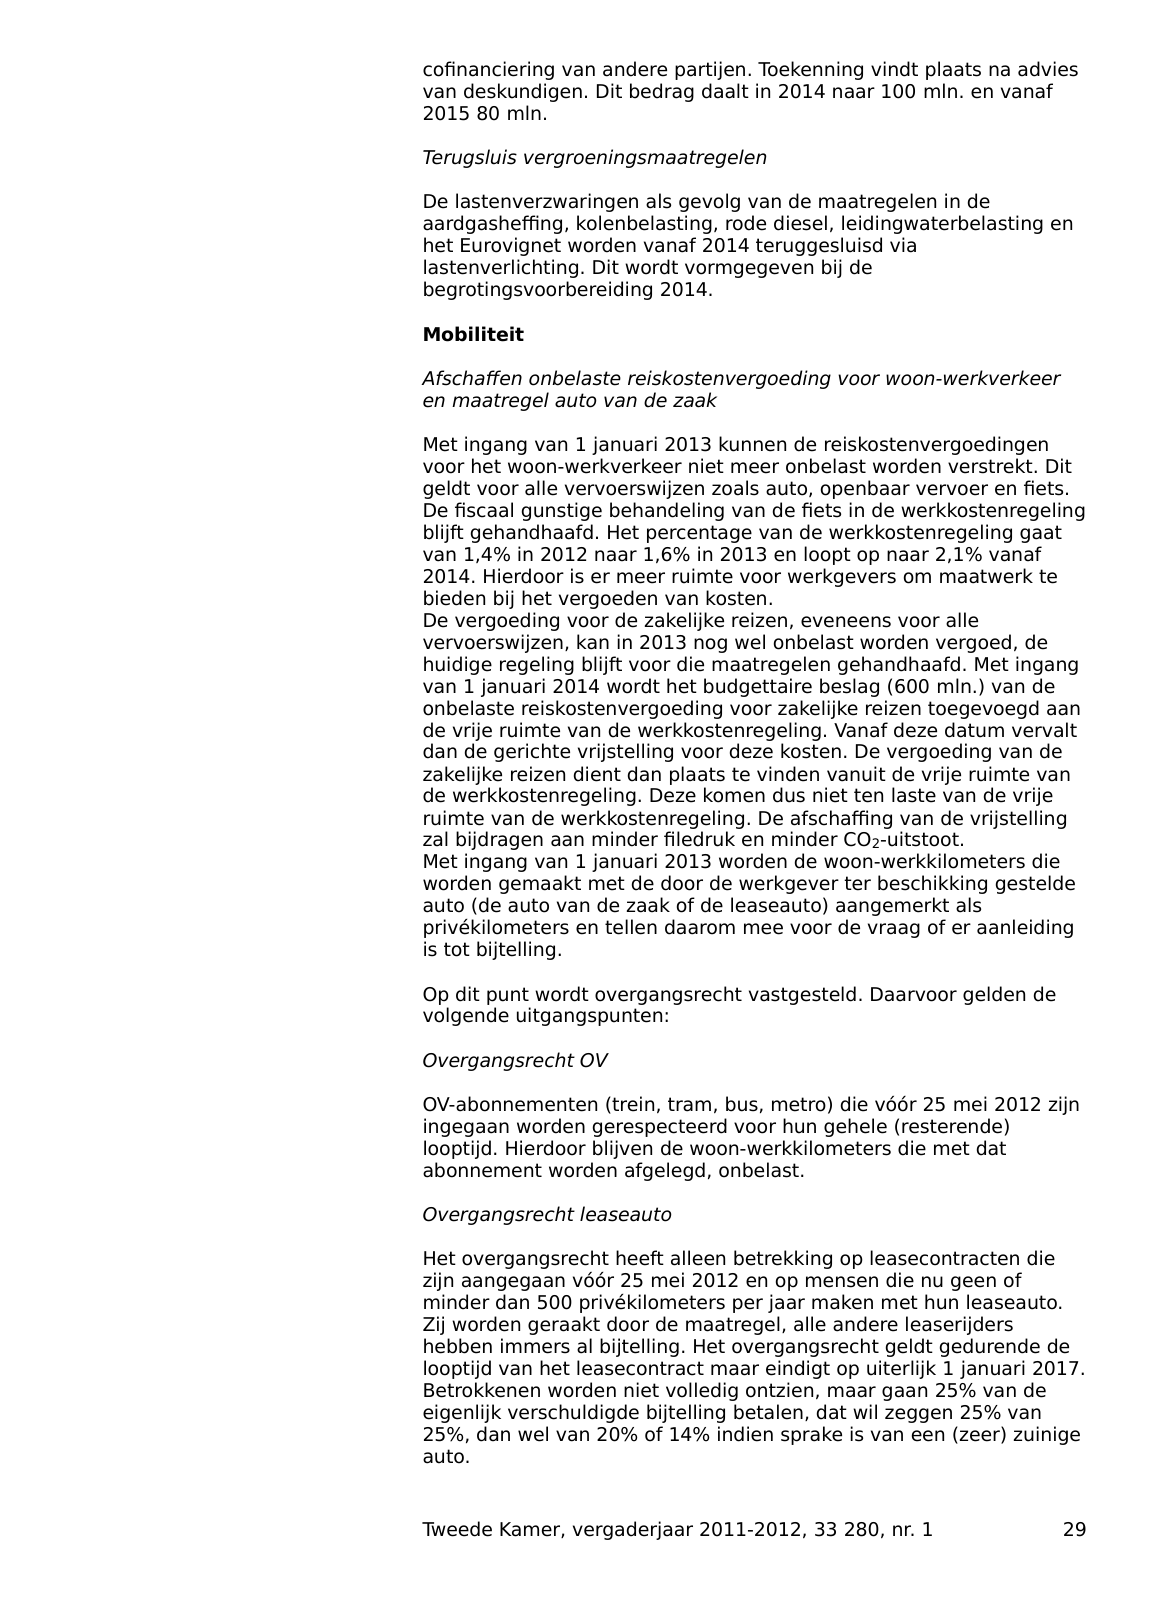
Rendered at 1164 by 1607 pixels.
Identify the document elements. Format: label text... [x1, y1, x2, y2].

subtitle Afschaffen onbelaste reiskostenvergoeding voor woon-werkverkeer en maatregel auto van de zaak [422, 368, 1087, 412]
text Het overgangsrecht heeft alleen betrekking op leasecontracten die zijn aangegaan vóór 25 mei 2012 en op mensen die nu geen of minder dan 500 privékilometers per jaar maken met hun leaseauto. Zij worden geraakt door de maatregel, alle andere leaserijders hebben immers al bijtelling. Het overgangsrecht geldt gedurende de looptijd van het leasecontract maar eindigt op uiterlijk 1 januari 2017. [422, 1248, 1087, 1380]
text De lastenverzwaringen als gevolg van de maatregelen in de aardgasheffing, kolenbelasting, rode diesel, leidingwaterbelasting en het Eurovignet worden vanaf 2014 teruggesluisd via lastenverlichting. Dit wordt vormgegeven bij de begrotingsvoorbereiding 2014. [422, 191, 1087, 301]
subtitle Mobiliteit [422, 323, 1087, 345]
text Met ingang van 1 januari 2013 worden de woon-werkkilometers die worden gemaakt met de door de werkgever ter beschikking gestelde auto (de auto van de zaak of de leaseauto) aangemerkt als privékilometers en tellen daarom mee voor de vraag of er aanleiding is tot bijtelling. [422, 851, 1087, 961]
text OV-abonnementen (trein, tram, bus, metro) die vóór 25 mei 2012 zijn ingegaan worden gerespecteerd voor hun gehele (resterende) looptijd. Hierdoor blijven de woon-werkkilometers die met dat abonnement worden afgelegd, onbelast. [422, 1094, 1087, 1182]
text Betrokkenen worden niet volledig ontzien, maar gaan 25% van de eigenlijk verschuldigde bijtelling betalen, dat wil zeggen 25% van 25%, dan wel van 20% of 14% indien sprake is van een (zeer) zuinige auto. [422, 1380, 1087, 1468]
subtitle Terugsluis vergroeningsmaatregelen [422, 147, 1087, 169]
text Met ingang van 1 januari 2013 kunnen de reiskostenvergoedingen voor het woon-werkverkeer niet meer onbelast worden verstrekt. Dit geldt voor alle vervoerswijzen zoals auto, openbaar vervoer en fiets. De fiscaal gunstige behandeling van de fiets in de werkkostenregeling blijft gehandhaafd. Het percentage van de werkkostenregeling gaat van 1,4% in 2012 naar 1,6% in 2013 en loopt op naar 2,1% vanaf 2014. Hierdoor is er meer ruimte voor werkgevers om maatwerk te bieden bij het vergoeden van kosten. [422, 434, 1087, 609]
subtitle Overgangsrecht leaseauto [422, 1204, 1087, 1226]
subtitle Overgangsrecht OV [422, 1049, 1087, 1072]
text De vergoeding voor de zakelijke reizen, eveneens voor alle vervoerswijzen, kan in 2013 nog wel onbelast worden vergoed, de huidige regeling blijft voor die maatregelen gehandhaafd. Met ingang van 1 januari 2014 wordt het budgettaire beslag (600 mln.) van de onbelaste reiskostenvergoeding voor zakelijke reizen toegevoegd aan de vrije ruimte van de werkkostenregeling. Vanaf deze datum vervalt dan de gerichte vrijstelling voor deze kosten. De vergoeding van de zakelijke reizen dient dan plaats te vinden vanuit de vrije ruimte van de werkkostenregeling. Deze komen dus niet ten laste van de vrije ruimte van de werkkostenregeling. De afschaffing van de vrijstelling zal bijdragen aan minder filedruk en minder CO2-uitstoot. [422, 609, 1087, 851]
text cofinanciering van andere partijen. Toekenning vindt plaats na advies van deskundigen. Dit bedrag daalt in 2014 naar 100 mln. en vanaf 2015 80 mln. [422, 59, 1087, 125]
text Op dit punt wordt overgangsrecht vastgesteld. Daarvoor gelden de volgende uitgangspunten: [422, 983, 1087, 1027]
